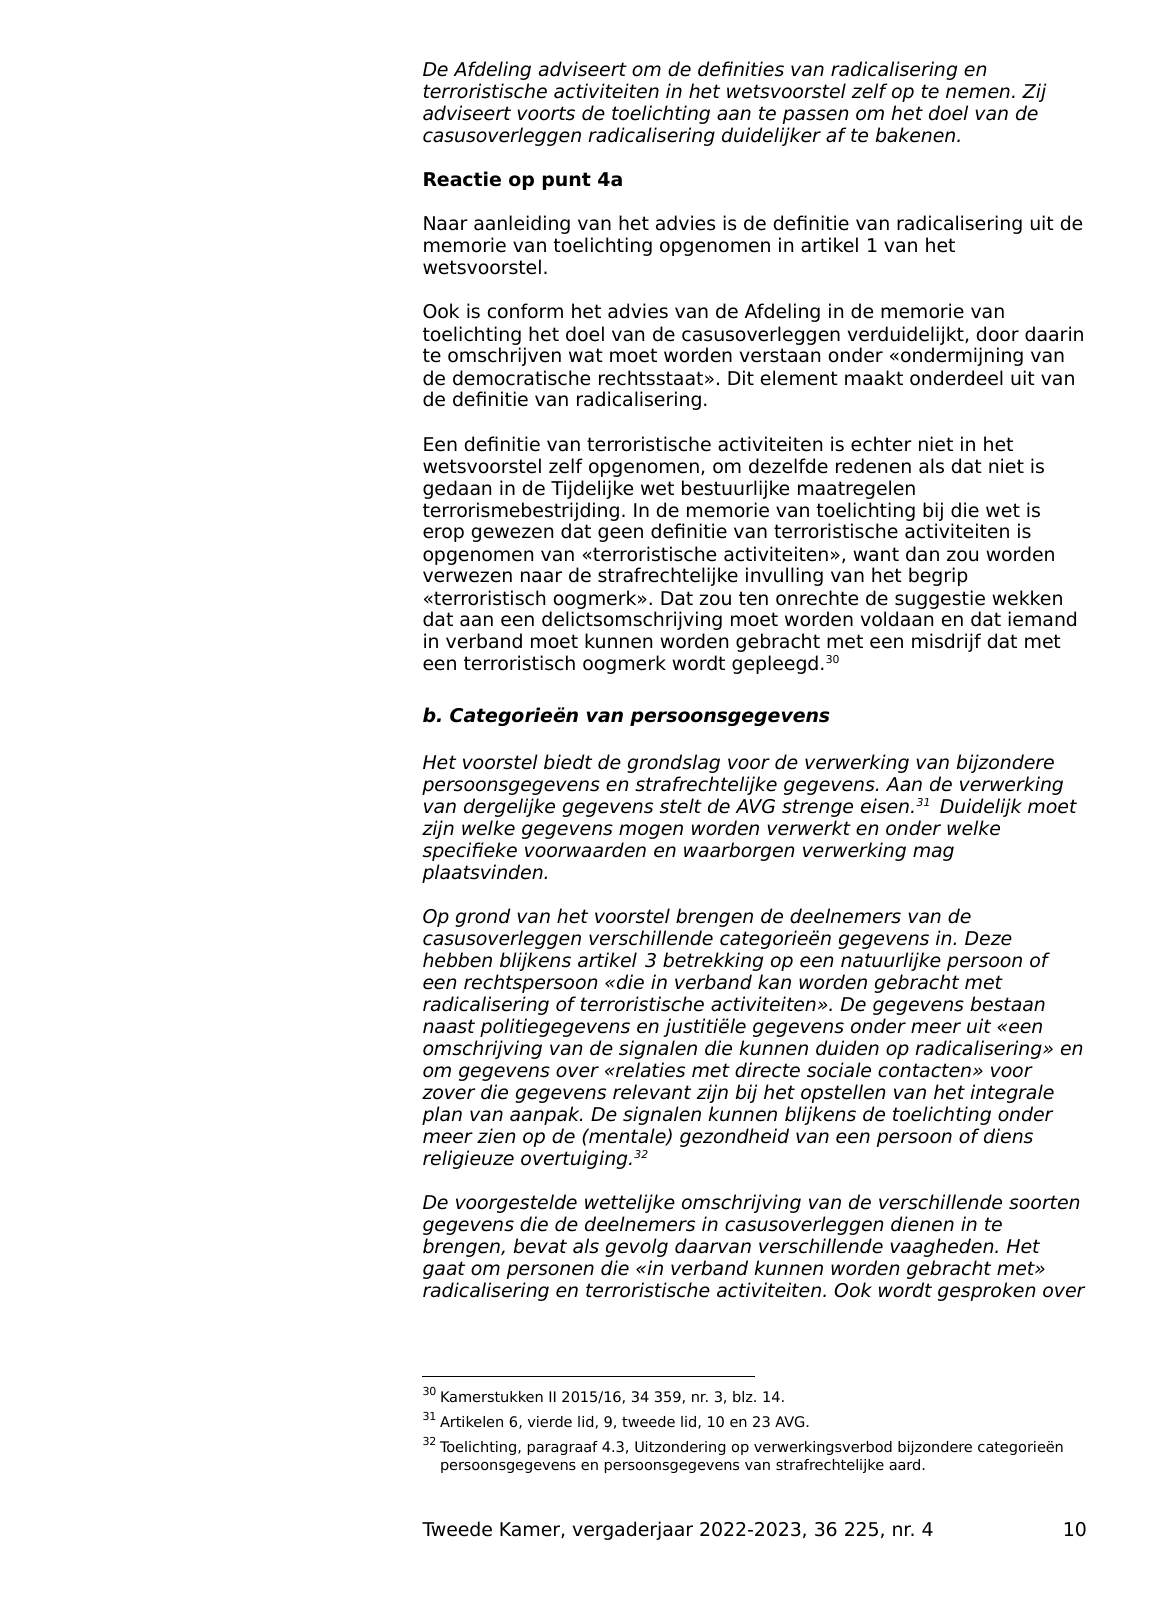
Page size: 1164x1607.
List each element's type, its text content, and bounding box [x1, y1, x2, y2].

text De Afdeling adviseert om de definities van radicalisering en terroristische activiteiten in het wetsvoorstel zelf op te nemen. Zij adviseert voorts de toelichting aan te passen om het doel van de casusoverleggen radicalisering duidelijker af te bakenen. [422, 59, 1087, 147]
subtitle Reactie op punt 4a [422, 169, 1087, 191]
text Ook is conform het advies van de Afdeling in de memorie van toelichting het doel van de casusoverleggen verduidelijkt, door daarin te omschrijven wat moet worden verstaan onder «ondermijning van de democratische rechtsstaat». Dit element maakt onderdeel uit van de definitie van radicalisering. [422, 301, 1087, 411]
text Artikelen 6, vierde lid, 9, tweede lid, 10 en 23 AVG. [422, 1410, 1087, 1432]
subtitle b. Categorieën van persoonsgegevens [422, 705, 1087, 727]
text Toelichting, paragraaf 4.3, Uitzondering op verwerkingsverbod bijzondere categorieën persoonsgegevens en persoonsgegevens van strafrechtelijke aard. [422, 1435, 1087, 1474]
text Een definitie van terroristische activiteiten is echter niet in het wetsvoorstel zelf opgenomen, om dezelfde redenen als dat niet is gedaan in de Tijdelijke wet bestuurlijke maatregelen terrorismebestrijding. In de memorie van toelichting bij die wet is erop gewezen dat geen definitie van terroristische activiteiten is opgenomen van «terroristische activiteiten», want dan zou worden verwezen naar de strafrechtelijke invulling van het begrip «terroristisch oogmerk». Dat zou ten onrechte de suggestie wekken dat aan een delictsomschrijving moet worden voldaan en dat iemand in verband moet kunnen worden gebracht met een misdrijf dat met een terroristisch oogmerk wordt gepleegd. [422, 433, 1087, 675]
text De voorgestelde wettelijke omschrijving van de verschillende soorten gegevens die de deelnemers in casusoverleggen dienen in te brengen, bevat als gevolg daarvan verschillende vaagheden. Het gaat om personen die «in verband kunnen worden gebracht met» radicalisering en terroristische activiteiten. Ook wordt gesproken over [422, 1192, 1087, 1302]
text Kamerstukken II 2015/16, 34 359, nr. 3, blz. 14. [422, 1385, 1087, 1407]
text Het voorstel biedt de grondslag voor de verwerking van bijzondere persoonsgegevens en strafrechtelijke gegevens. Aan de verwerking van dergelijke gegevens stelt de AVG strenge eisen. Duidelijk moet zijn welke gegevens mogen worden verwerkt en onder welke specifieke voorwaarden en waarborgen verwerking mag plaatsvinden. [422, 752, 1087, 884]
text Naar aanleiding van het advies is de definitie van radicalisering uit de memorie van toelichting opgenomen in artikel 1 van het wetsvoorstel. [422, 213, 1087, 279]
text Op grond van het voorstel brengen de deelnemers van de casusoverleggen verschillende categorieën gegevens in. Deze hebben blijkens artikel 3 betrekking op een natuurlijke persoon of een rechtspersoon «die in verband kan worden gebracht met radicalisering of terroristische activiteiten». De gegevens bestaan naast politiegegevens en justitiële gegevens onder meer uit «een omschrijving van de signalen die kunnen duiden op radicalisering» en om gegevens over «relaties met directe sociale contacten» voor zover die gegevens relevant zijn bij het opstellen van het integrale plan van aanpak. De signalen kunnen blijkens de toelichting onder meer zien op de (mentale) gezondheid van een persoon of diens religieuze overtuiging. [422, 906, 1087, 1170]
